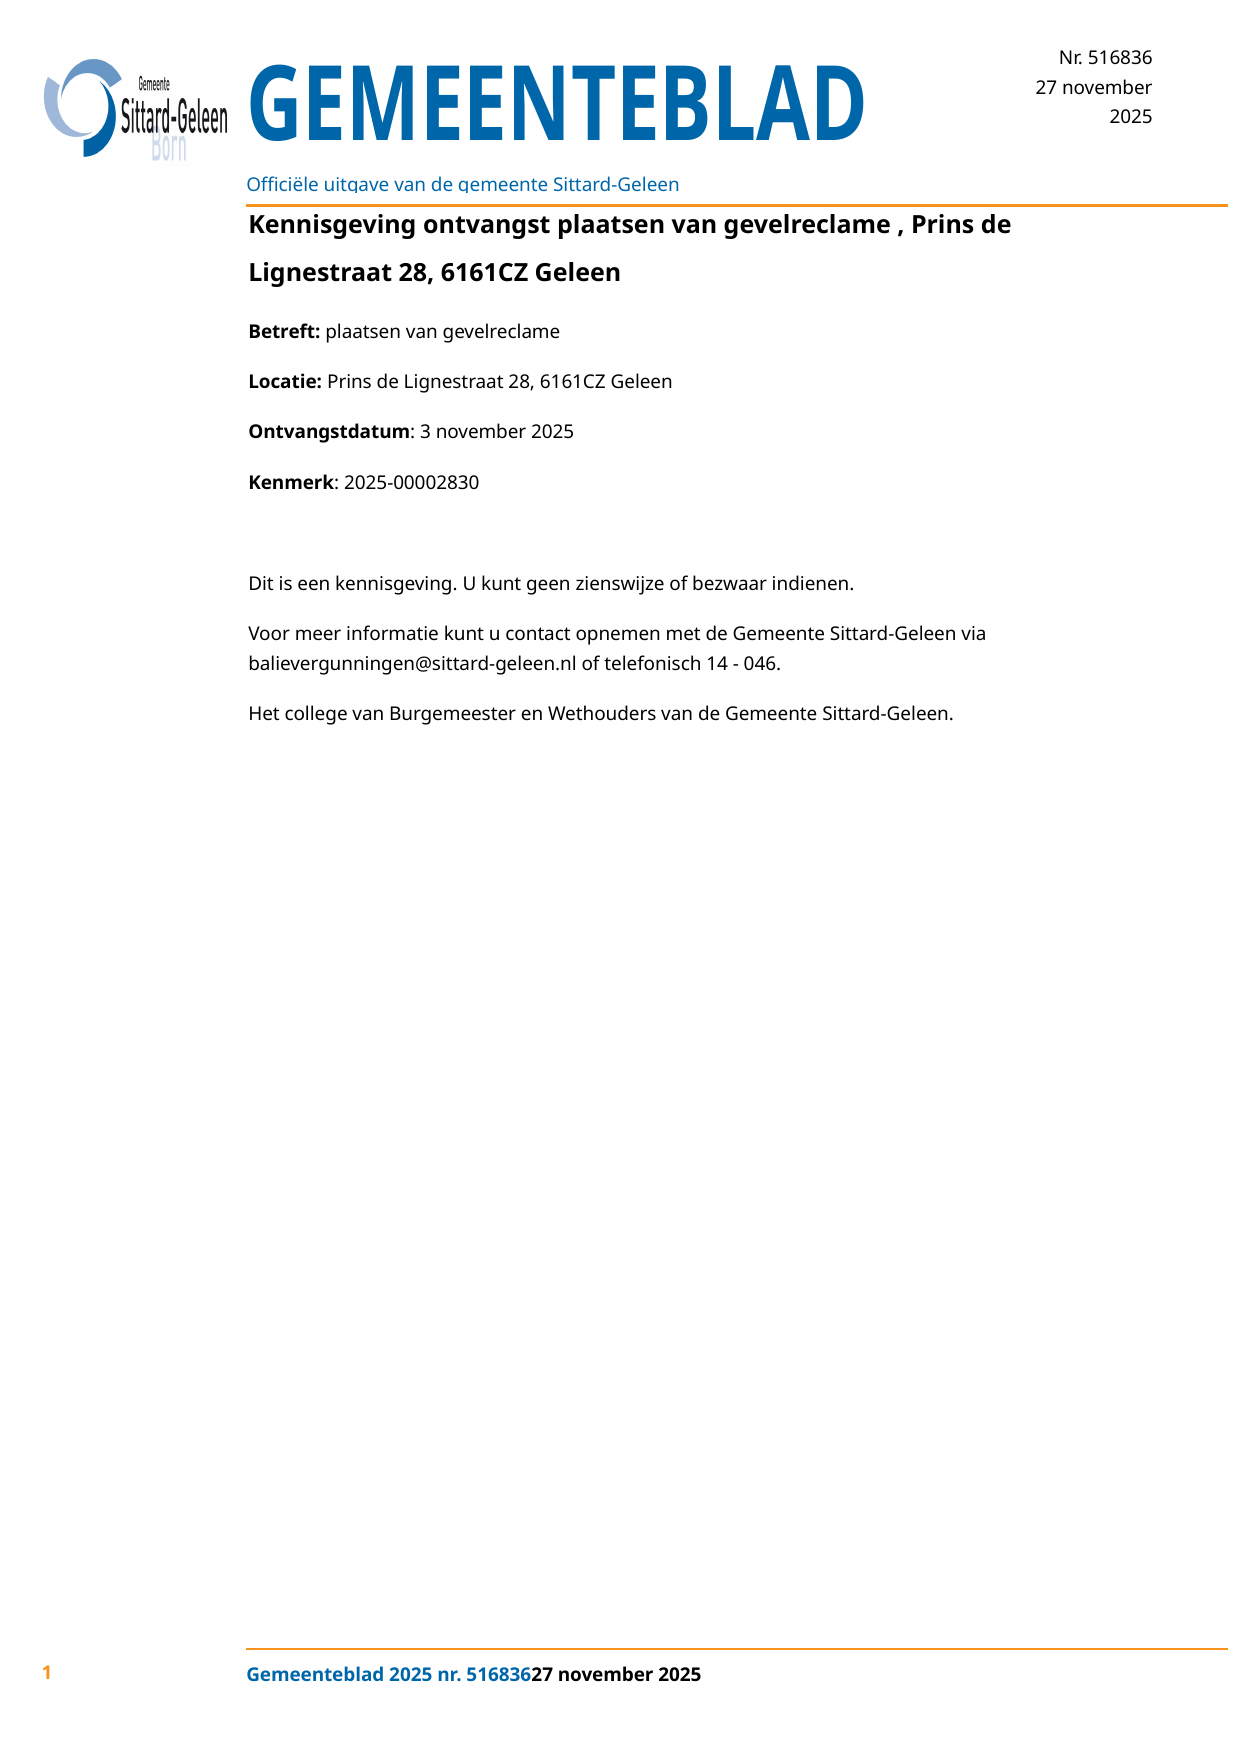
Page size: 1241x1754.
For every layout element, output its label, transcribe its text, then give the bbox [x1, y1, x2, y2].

text Kenmerk: 2025-00002830 [248, 469, 1152, 495]
text Het college van Burgemeester en Wethouders van de Gemeente Sittard-Geleen. [248, 700, 1152, 726]
text Kennisgeving ontvangst plaatsen van gevelreclame , Prins de Lignestraat 28, 6161CZ Geleen [248, 207, 1152, 288]
text Voor meer informatie kunt u contact opnemen met de Gemeente Sittard-Geleen via balievergunningen@sittard-geleen.nl of telefonisch 14 - 046. [248, 620, 1152, 676]
text Dit is een kennisgeving. U kunt geen zienswijze of bezwaar indienen. [248, 570, 1152, 596]
text Ontvangstdatum: 3 november 2025 [248, 419, 1152, 444]
text Betreft: plaatsen van gevelreclame [248, 318, 1152, 344]
text Locatie: Prins de Lignestraat 28, 6161CZ Geleen [248, 368, 1152, 394]
picture [41, 47, 231, 172]
